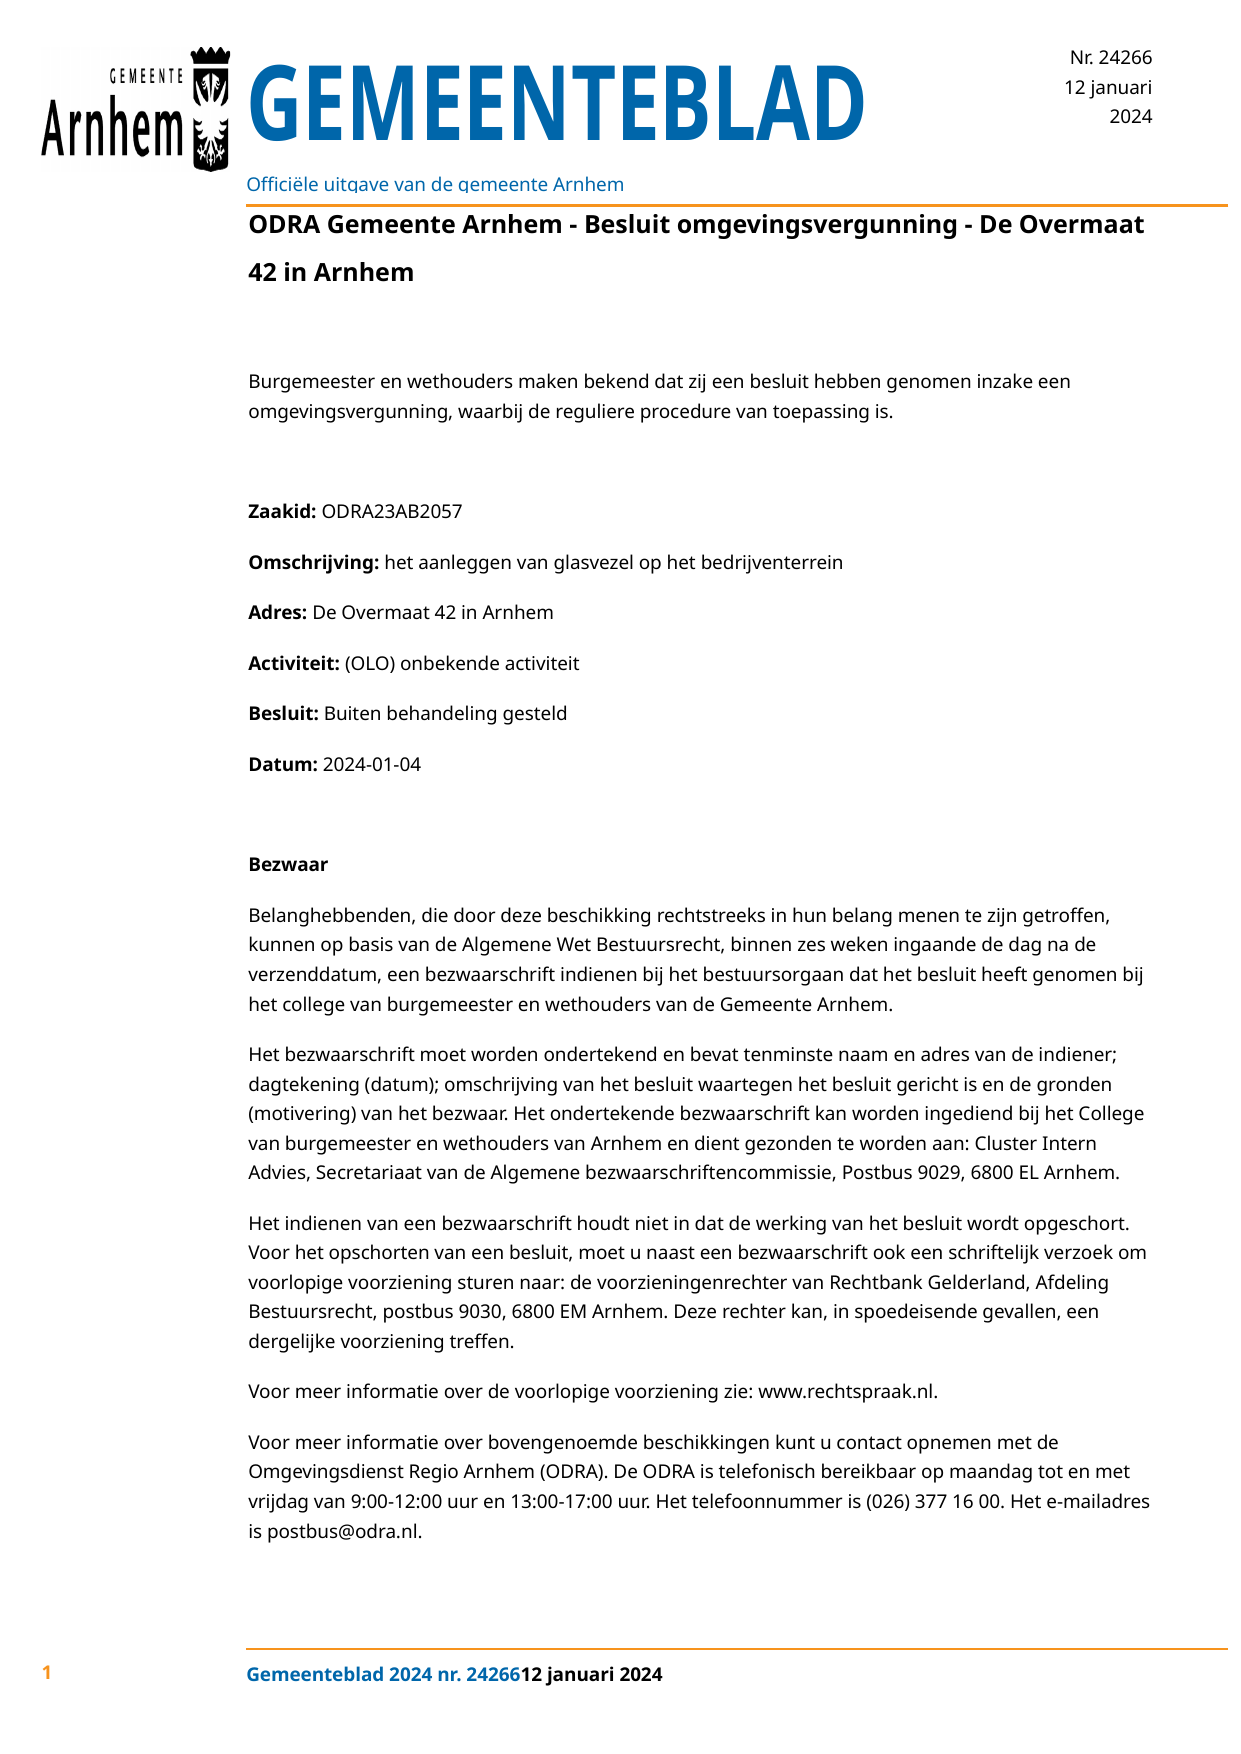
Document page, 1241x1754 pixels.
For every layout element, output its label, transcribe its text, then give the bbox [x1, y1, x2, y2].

text Belanghebbenden, die door deze beschikking rechtstreeks in hun belang menen te zijn getroffen, kunnen op basis van de Algemene Wet Bestuursrecht, binnen zes weken ingaande de dag na de verzenddatum, een bezwaarschrift indienen bij het bestuursorgaan dat het besluit heeft genomen bij het college van burgemeester en wethouders van de Gemeente Arnhem. [248, 902, 1152, 1017]
text Activiteit: (OLO) onbekende activiteit [248, 650, 1152, 676]
text Het indienen van een bezwaarschrift houdt niet in dat de werking van het besluit wordt opgeschort. Voor het opschorten van een besluit, moet u naast een bezwaarschrift ook een schriftelijk verzoek om voorlopige voorziening sturen naar: de voorzieningenrechter van Rechtbank Gelderland, Afdeling Bestuursrecht, postbus 9030, 6800 EM Arnhem. Deze rechter kan, in spoedeisende gevallen, een dergelijke voorziening treffen. [248, 1210, 1152, 1354]
text ODRA Gemeente Arnhem - Besluit omgevingsvergunning - De Overmaat 42 in Arnhem [248, 207, 1152, 288]
text Besluit: Buiten behandeling gesteld [248, 700, 1152, 726]
text Adres: De Overmaat 42 in Arnhem [248, 599, 1152, 625]
picture [41, 47, 231, 172]
text Bezwaar [248, 852, 1152, 877]
text Datum: 2024-01-04 [248, 751, 1152, 777]
text Burgemeester en wethouders maken bekend dat zij een besluit hebben genomen inzake een omgevingsvergunning, waarbij de reguliere procedure van toepassing is. [248, 368, 1152, 424]
text Het bezwaarschrift moet worden ondertekend en bevat tenminste naam en adres van de indiener; dagtekening (datum); omschrijving van het besluit waartegen het besluit gericht is en de gronden (motivering) van het bezwaar. Het ondertekende bezwaarschrift kan worden ingediend bij het College van burgemeester en wethouders van Arnhem en dient gezonden te worden aan: Cluster Intern Advies, Secretariaat van de Algemene bezwaarschriftencommissie, Postbus 9029, 6800 EL Arnhem. [248, 1041, 1152, 1185]
text Zaakid: ODRA23AB2057 [248, 499, 1152, 524]
text Voor meer informatie over de voorlopige voorziening zie: www.rechtspraak.nl. [248, 1379, 1152, 1404]
text Omschrijving: het aanleggen van glasvezel op het bedrijventerrein [248, 549, 1152, 575]
text Voor meer informatie over bovengenoemde beschikkingen kunt u contact opnemen met de Omgevingsdienst Regio Arnhem (ODRA). De ODRA is telefonisch bereikbaar op maandag tot en met vrijdag van 9:00-12:00 uur en 13:00-17:00 uur. Het telefoonnummer is (026) 377 16 00. Het e-mailadres is postbus@odra.nl. [248, 1429, 1152, 1544]
